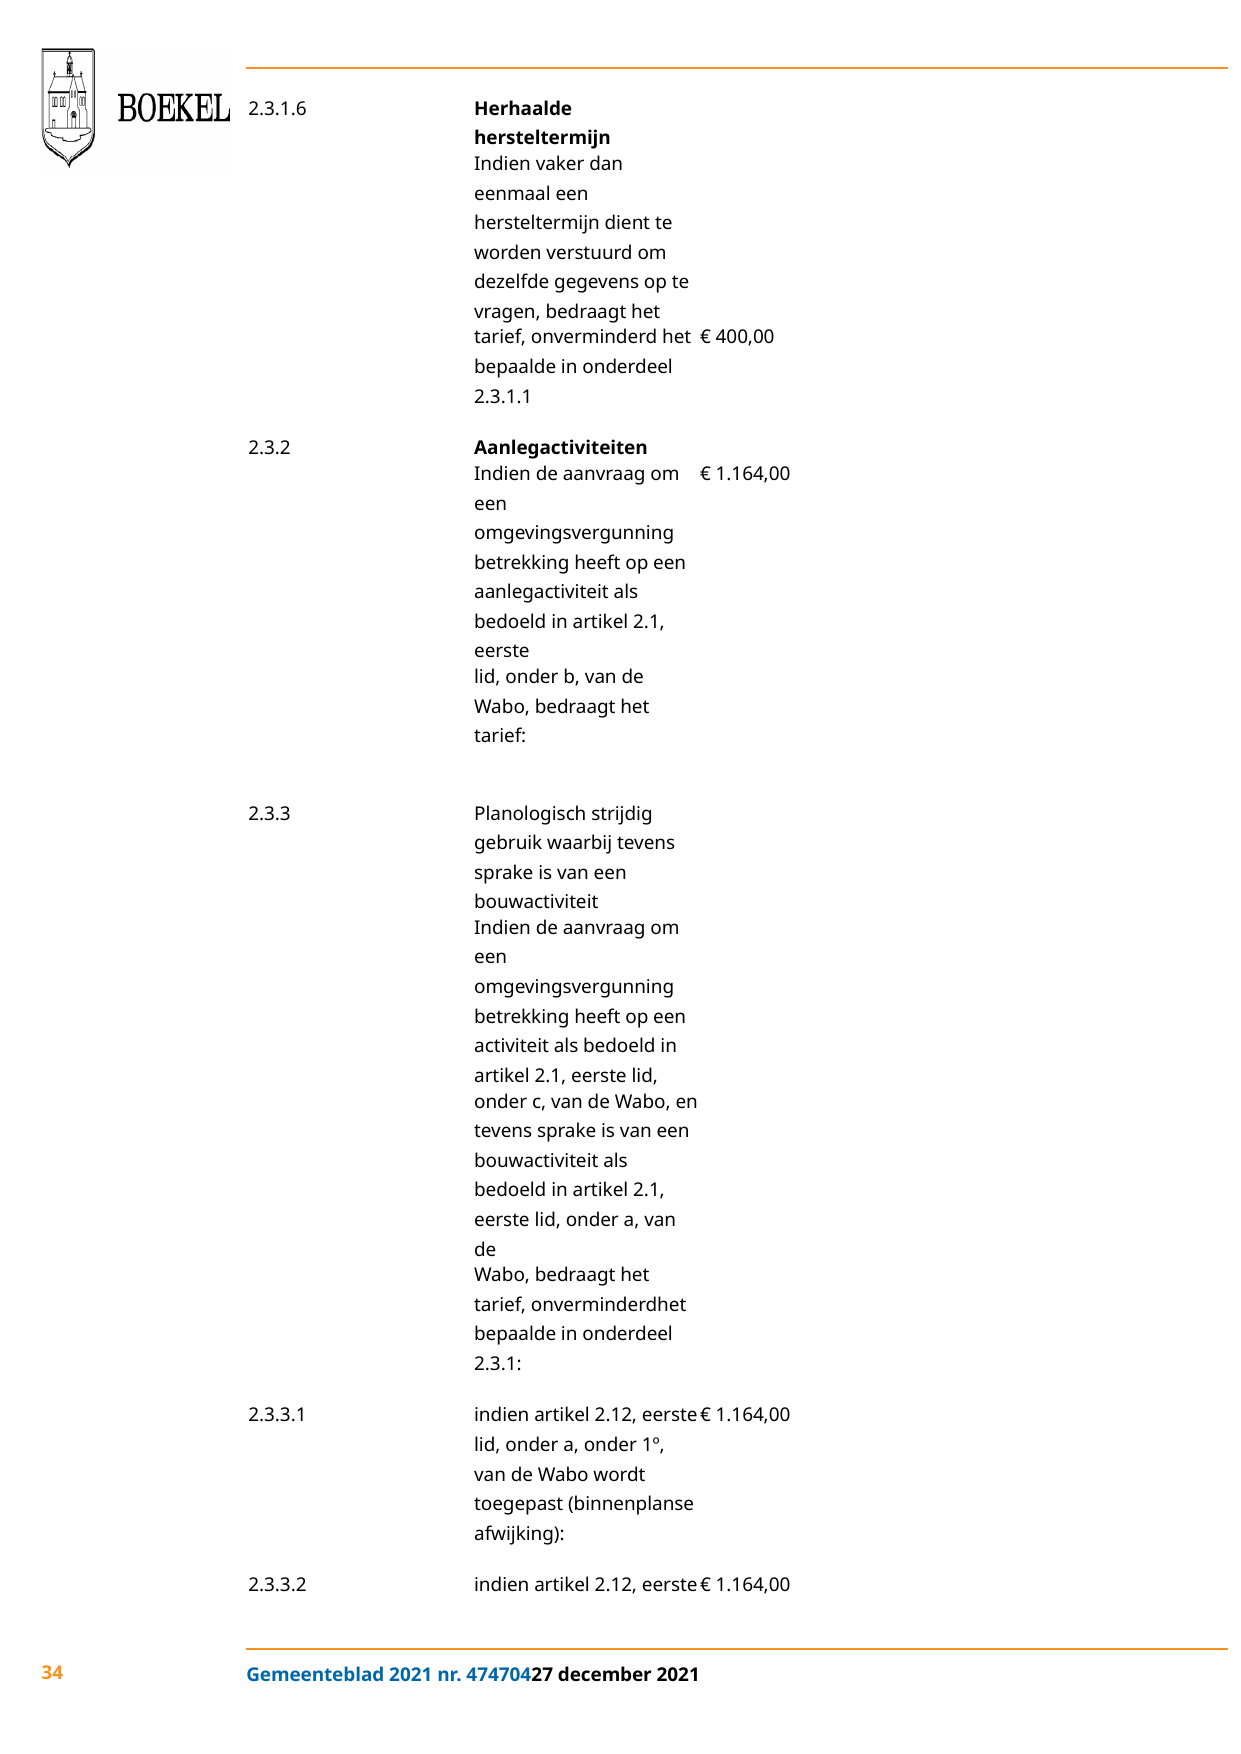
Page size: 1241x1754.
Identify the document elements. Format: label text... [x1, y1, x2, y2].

table_cell Wabo, bedraagt het tarief, onverminderdhet bepaalde in onderdeel 2.3.1: [474, 1261, 700, 1376]
table_cell [248, 150, 474, 324]
table_cell € 1.164,00 [700, 1402, 926, 1546]
table_cell [700, 1376, 926, 1402]
table_cell 2.3.2 [248, 434, 474, 460]
table_cell [248, 460, 474, 748]
table_cell Indien de aanvraag om een omgevingsvergunning betrekking heeft op een activiteit als bedoeld in artikel 2.1, eerste lid, [474, 914, 700, 1088]
table_cell [474, 409, 700, 434]
table_cell [926, 774, 1152, 800]
table_cell 2.3.3.1 [248, 1402, 474, 1546]
table_cell Aanlegactiviteiten [474, 434, 700, 460]
table_cell [700, 434, 926, 460]
table_cell 2.3.3.2 [248, 1571, 474, 1597]
table_cell indien artikel 2.12, eerste [474, 1571, 700, 1597]
table_cell 2.3.1.6 [248, 95, 474, 150]
table_cell [700, 748, 926, 800]
table_cell € 1.164,00 [700, 1571, 926, 1597]
table_cell [248, 914, 474, 1376]
table_cell indien artikel 2.12, eerste lid, onder a, onder 1º, van de Wabo wordt toegepast (binnenplanse afwijking): [474, 1402, 700, 1546]
table_cell [700, 409, 926, 434]
table_cell [700, 95, 926, 150]
table_cell [248, 1546, 474, 1571]
table_cell [700, 914, 926, 1376]
table_cell [700, 150, 926, 324]
table_cell [700, 800, 926, 914]
table_cell onder c, van de Wabo, en tevens sprake is van een bouwactiviteit als bedoeld in artikel 2.1, eerste lid, onder a, van de [474, 1088, 700, 1261]
table_cell [248, 1376, 474, 1402]
table_cell [700, 1546, 926, 1571]
table_cell Indien de aanvraag om een omgevingsvergunning betrekking heeft op een aanlegactiviteit als bedoeld in artikel 2.1, eerste [474, 460, 700, 663]
table_cell € 1.164,00 [700, 460, 926, 748]
picture [41, 47, 231, 172]
table_cell Planologisch strijdig gebruik waarbij tevens sprake is van een bouwactiviteit [474, 800, 700, 914]
table_cell [474, 1376, 700, 1402]
table_cell [474, 748, 700, 800]
table_cell [474, 1546, 700, 1571]
table_cell lid, onder b, van de Wabo, bedraagt het tarief: [474, 663, 700, 748]
table_cell [248, 409, 474, 434]
table_cell Herhaalde hersteltermijn [474, 95, 700, 150]
table_cell € 400,00 [700, 324, 926, 409]
table_cell [248, 748, 474, 800]
table_cell Indien vaker dan eenmaal een hersteltermijn dient te worden verstuurd om dezelfde gegevens op te vragen, bedraagt het [474, 150, 700, 324]
table_cell tarief, onverminderd het bepaalde in onderdeel 2.3.1.1 [474, 324, 700, 409]
table_cell [248, 324, 474, 409]
table_cell 2.3.3 [248, 800, 474, 914]
